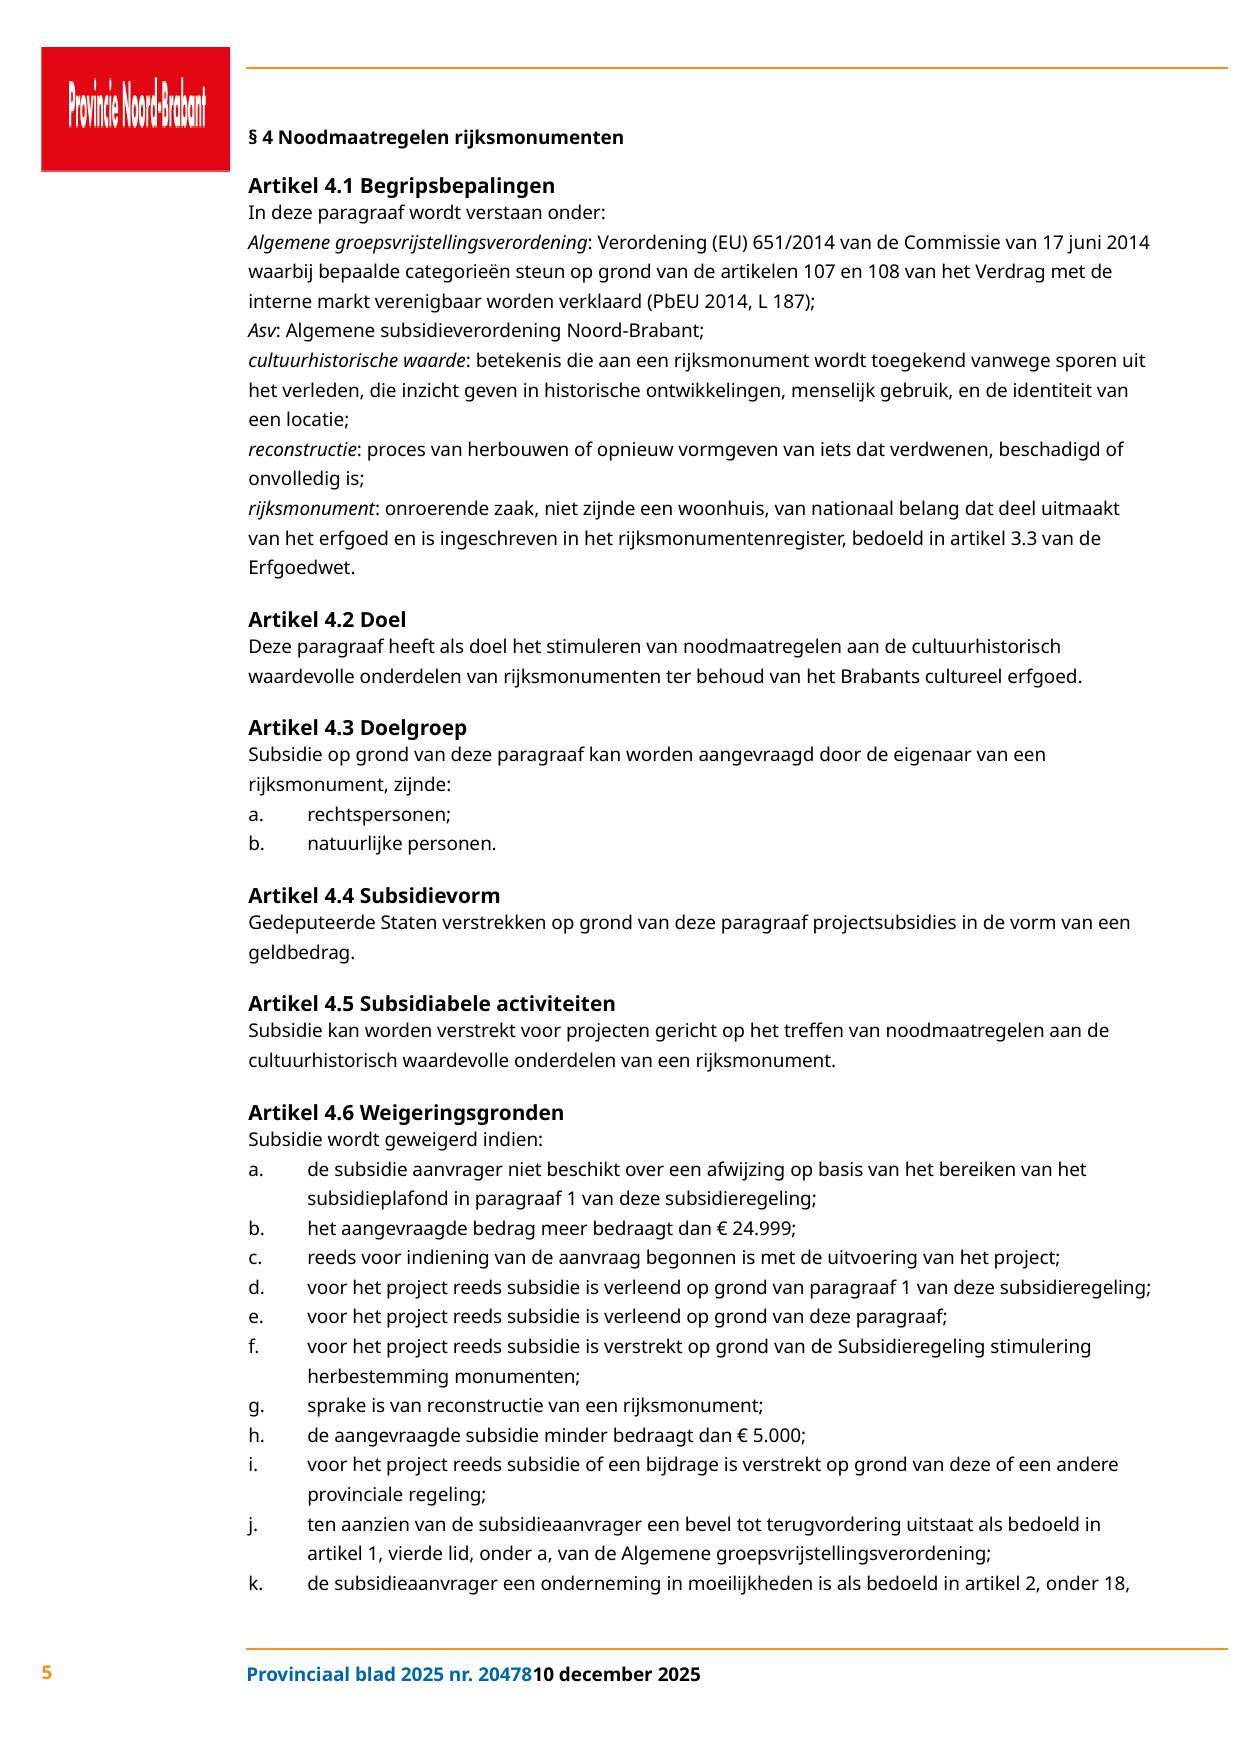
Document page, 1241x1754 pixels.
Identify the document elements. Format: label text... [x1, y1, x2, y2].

text Deze paragraaf heeft als doel het stimuleren van noodmaatregelen aan de cultuurhistorisch waardevolle onderdelen van rijksmonumenten ter behoud van het Brabants cultureel erfgoed. [248, 633, 1152, 688]
text cultuurhistorische waarde: betekenis die aan een rijksmonument wordt toegekend vanwege sporen uit het verleden, die inzicht geven in historische ontwikkelingen, menselijk gebruik, en de identiteit van een locatie; [248, 347, 1152, 432]
list reeds voor indiening van de aanvraag begonnen is met de uitvoering van het project; [248, 1244, 1152, 1270]
list rechtspersonen; [248, 801, 1152, 827]
text Artikel 4.2 Doel [248, 605, 1152, 633]
text Subsidie wordt geweigerd indien: [248, 1126, 1152, 1152]
text Algemene groepsvrijstellingsverordening: Verordening (EU) 651/2014 van de Commissie van 17 juni 2014 waarbij bepaalde categorieën steun op grond van de artikelen 107 en 108 van het Verdrag met de interne markt verenigbaar worden verklaard (PbEU 2014, L 187); [248, 229, 1152, 314]
list de subsidieaanvrager een onderneming in moeilijkheden is als bedoeld in artikel 2, onder 18, [248, 1570, 1152, 1596]
text § 4 Noodmaatregelen rijksmonumenten [248, 124, 1152, 150]
list voor het project reeds subsidie is verleend op grond van deze paragraaf; [248, 1304, 1152, 1329]
text Subsidie kan worden verstrekt voor projecten gericht op het treffen van noodmaatregelen aan de cultuurhistorisch waardevolle onderdelen van een rijksmonument. [248, 1018, 1152, 1073]
text Artikel 4.6 Weigeringsgronden [248, 1098, 1152, 1126]
text Asv: Algemene subsidieverordening Noord-Brabant; [248, 318, 1152, 343]
text Artikel 4.5 Subsidiabele activiteiten [248, 989, 1152, 1018]
text Artikel 4.1 Begripsbepalingen [248, 171, 1152, 199]
list de aangevraagde subsidie minder bedraagt dan € 5.000; [248, 1422, 1152, 1448]
picture [41, 47, 231, 172]
list natuurlijke personen. [248, 830, 1152, 856]
list voor het project reeds subsidie of een bijdrage is verstrekt op grond van deze of een andere provinciale regeling; [248, 1452, 1152, 1507]
text rijksmonument: onroerende zaak, niet zijnde een woonhuis, van nationaal belang dat deel uitmaakt van het erfgoed en is ingeschreven in het rijksmonumentenregister, bedoeld in artikel 3.3 van de Erfgoedwet. [248, 495, 1152, 580]
list voor het project reeds subsidie is verstrekt op grond van de Subsidieregeling stimulering herbestemming monumenten; [248, 1333, 1152, 1388]
text Gedeputeerde Staten verstrekken op grond van deze paragraaf projectsubsidies in de vorm van een geldbedrag. [248, 909, 1152, 964]
text Subsidie op grond van deze paragraaf kan worden aangevraagd door de eigenaar van een rijksmonument, zijnde: [248, 742, 1152, 797]
text In deze paragraaf wordt verstaan onder: [248, 199, 1152, 225]
text reconstructie: proces van herbouwen of opnieuw vormgeven van iets dat verdwenen, beschadigd of onvolledig is; [248, 436, 1152, 491]
list het aangevraagde bedrag meer bedraagt dan € 24.999; [248, 1215, 1152, 1241]
list de subsidie aanvrager niet beschikt over een afwijzing op basis van het bereiken van het subsidieplafond in paragraaf 1 van deze subsidieregeling; [248, 1156, 1152, 1211]
list ten aanzien van de subsidieaanvrager een bevel tot terugvordering uitstaat als bedoeld in artikel 1, vierde lid, onder a, van de Algemene groepsvrijstellingsverordening; [248, 1511, 1152, 1566]
list voor het project reeds subsidie is verleend op grond van paragraaf 1 van deze subsidieregeling; [248, 1274, 1152, 1300]
text Artikel 4.4 Subsidievorm [248, 881, 1152, 909]
text Artikel 4.3 Doelgroep [248, 713, 1152, 742]
list sprake is van reconstructie van een rijksmonument; [248, 1392, 1152, 1418]
